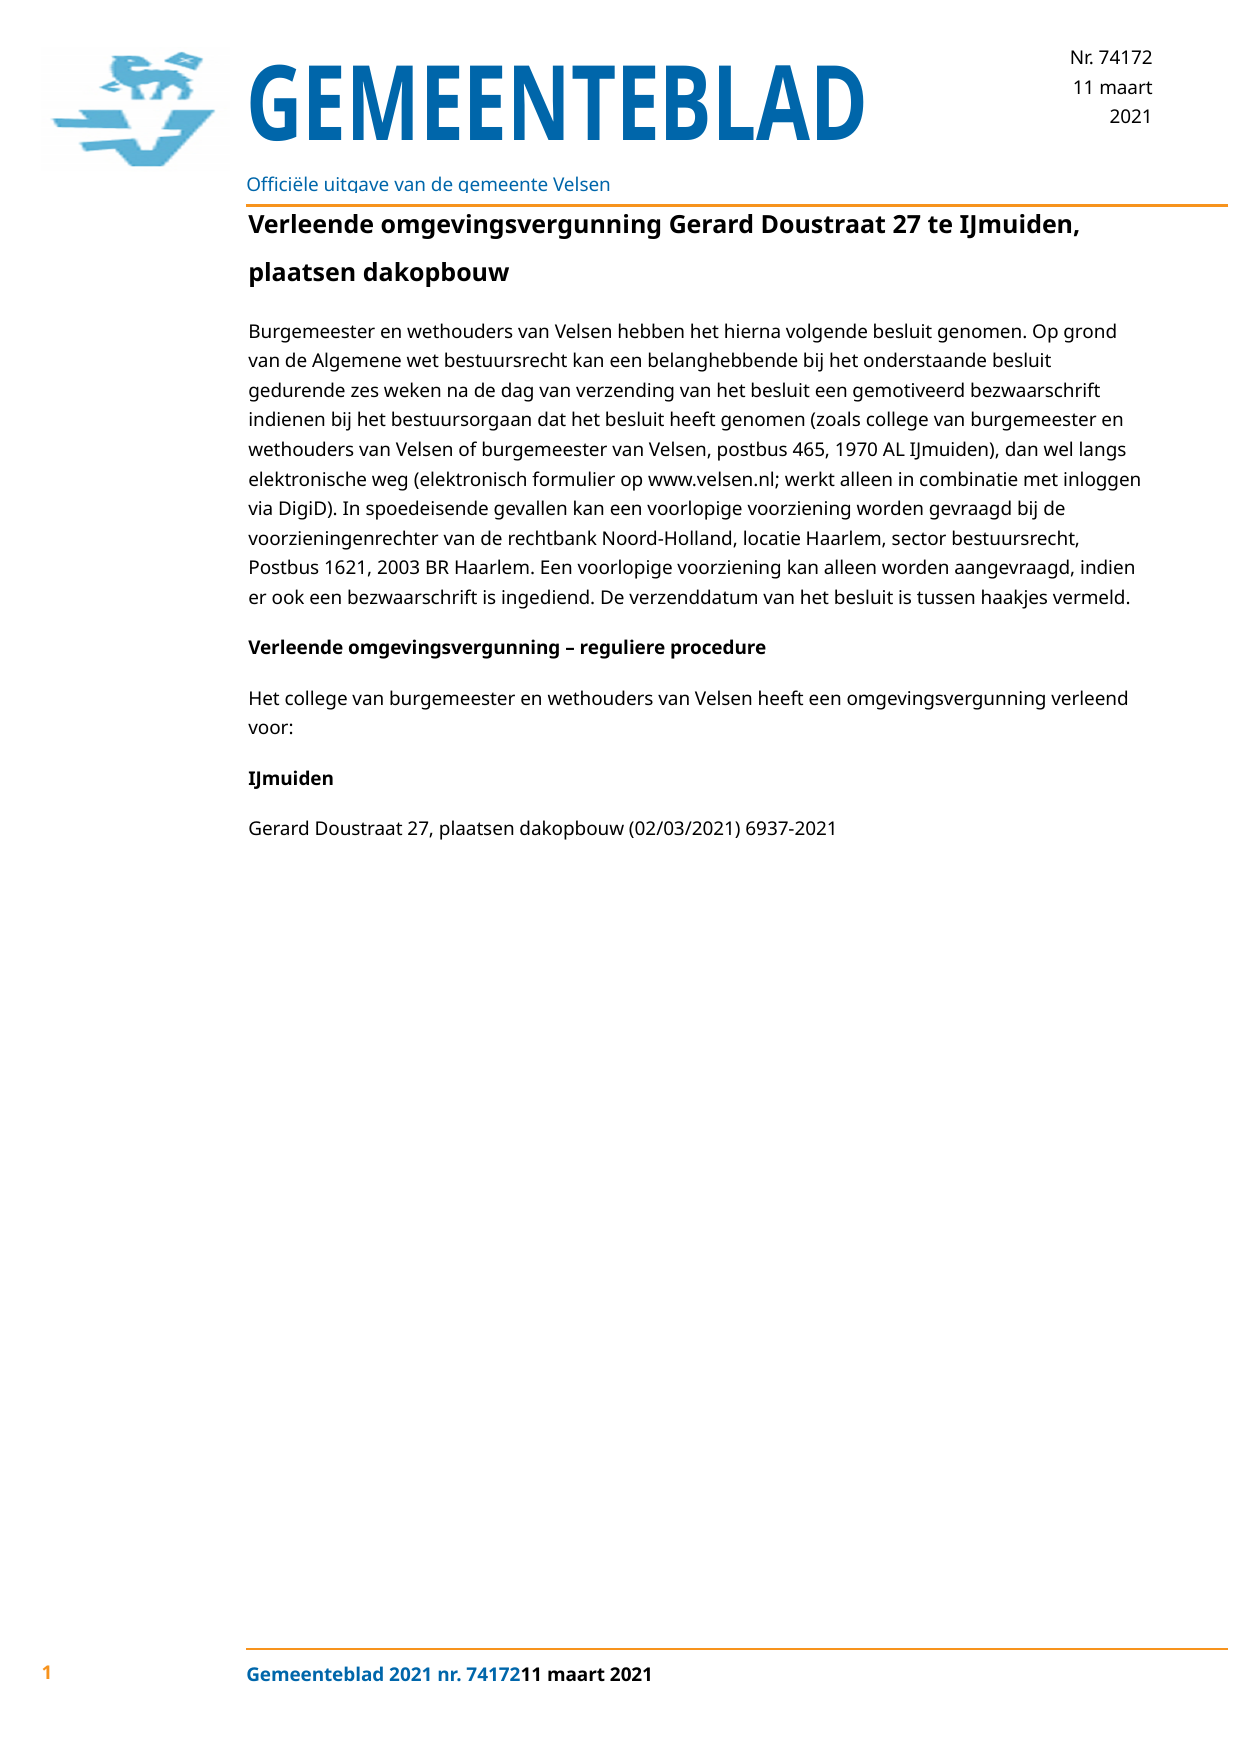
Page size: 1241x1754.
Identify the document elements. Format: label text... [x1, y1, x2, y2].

text Verleende omgevingsvergunning Gerard Doustraat 27 te IJmuiden, plaatsen dakopbouw [248, 207, 1152, 288]
text Het college van burgemeester en wethouders van Velsen heeft een omgevingsvergunning verleend voor: [248, 685, 1152, 740]
text Verleende omgevingsvergunning – reguliere procedure [248, 634, 1152, 660]
text Burgemeester en wethouders van Velsen hebben het hierna volgende besluit genomen. Op grond van de Algemene wet bestuursrecht kan een belanghebbende bij het onderstaande besluit gedurende zes weken na de dag van verzending van het besluit een gemotiveerd bezwaarschrift indienen bij het bestuursorgaan dat het besluit heeft genomen (zoals college van burgemeester en wethouders van Velsen of burgemeester van Velsen, postbus 465, 1970 AL IJmuiden), dan wel langs elektronische weg (elektronisch formulier op www.velsen.nl; werkt alleen in combinatie met inloggen via DigiD). In spoedeisende gevallen kan een voorlopige voorziening worden gevraagd bij de voorzieningenrechter van de rechtbank Noord-Holland, locatie Haarlem, sector bestuursrecht, Postbus 1621, 2003 BR Haarlem. Een voorlopige voorziening kan alleen worden aangevraagd, indien er ook een bezwaarschrift is ingediend. De verzenddatum van het besluit is tussen haakjes vermeld. [248, 318, 1152, 610]
text IJmuiden [248, 765, 1152, 791]
text Gerard Doustraat 27, plaatsen dakopbouw (02/03/2021) 6937-2021 [248, 815, 1152, 841]
picture [41, 47, 231, 172]
